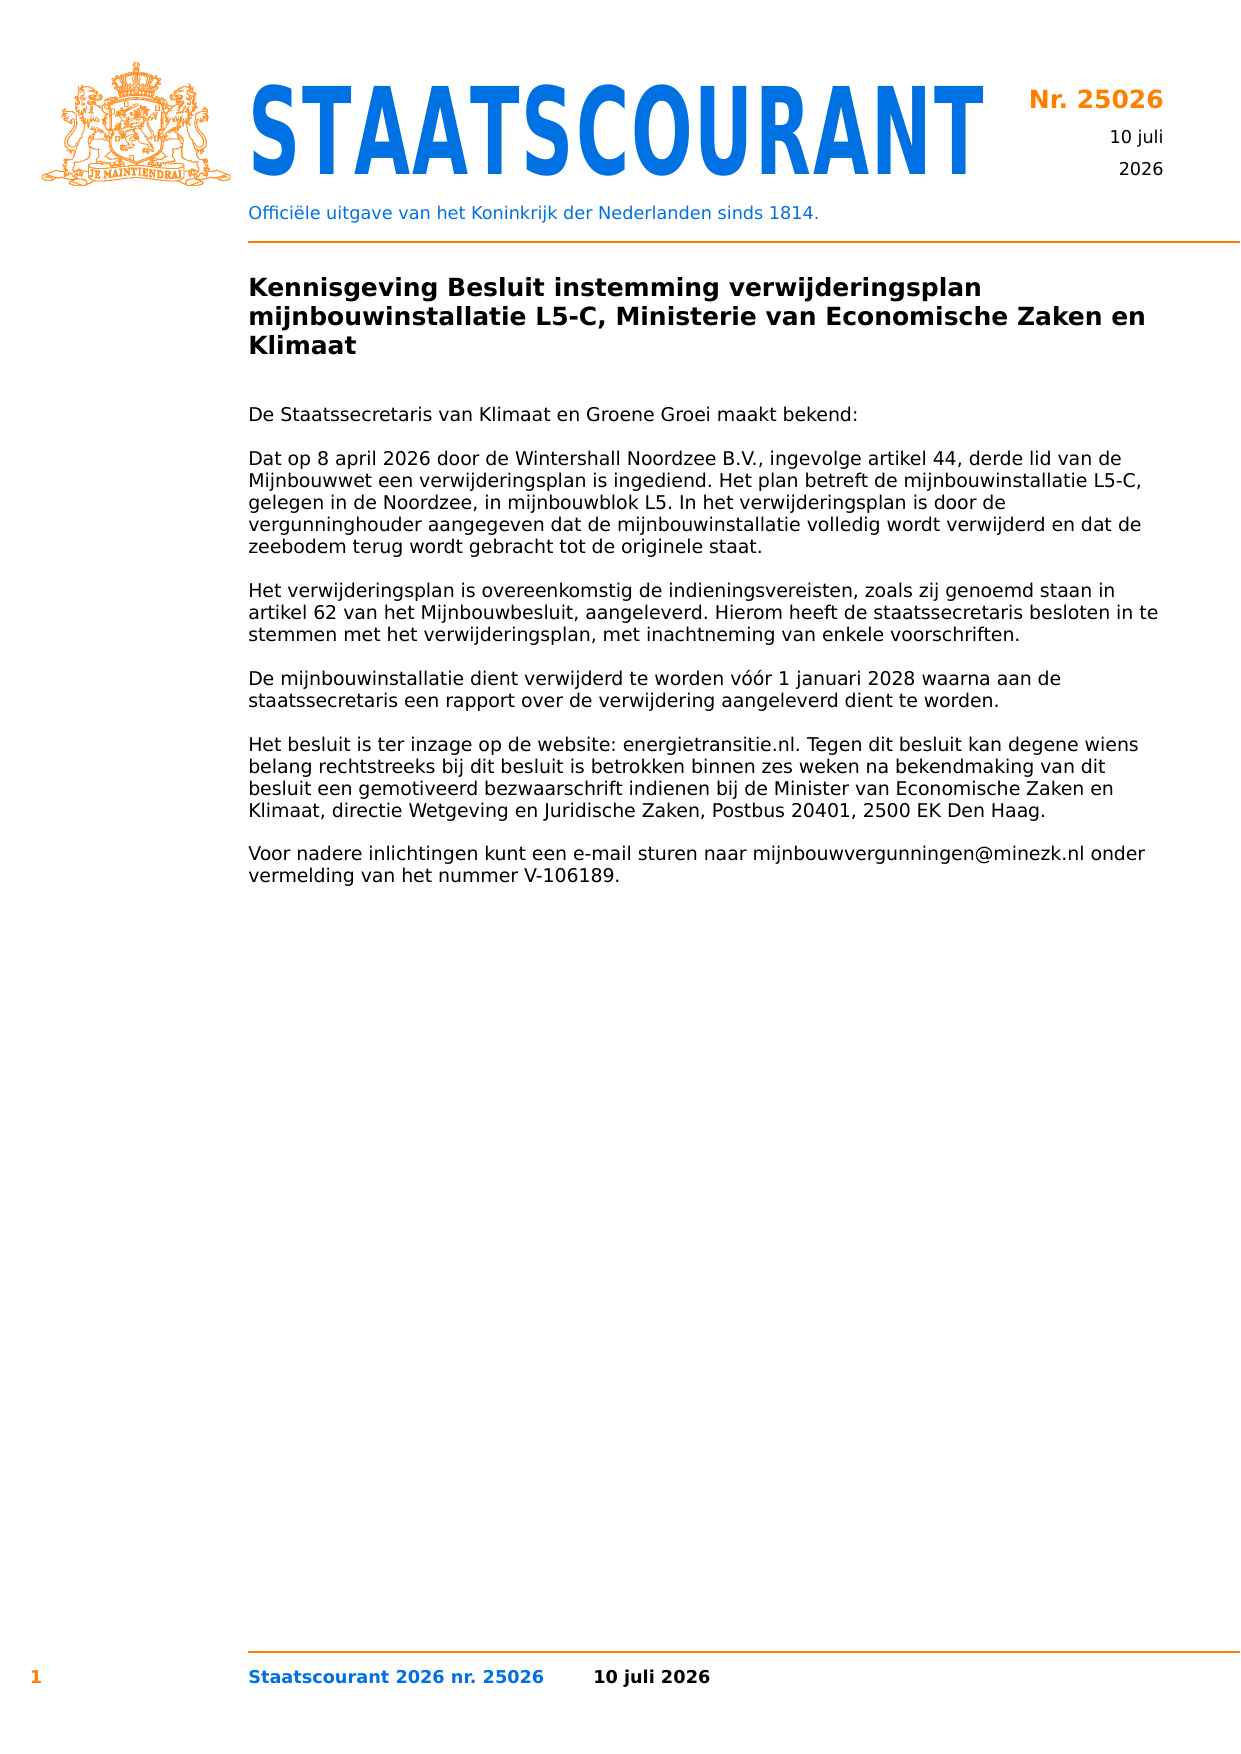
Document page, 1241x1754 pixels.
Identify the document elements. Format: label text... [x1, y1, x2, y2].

table_cell 10 juli [998, 121, 1240, 153]
text Het verwijderingsplan is overeenkomstig de indieningsvereisten, zoals zij genoemd staan in artikel 62 van het Mijnbouwbesluit, aangeleverd. Hierom heeft de staatssecretaris besloten in te stemmen met het verwijderingsplan, met inachtneming van enkele voorschriften. [248, 580, 1163, 646]
text Het besluit is ter inzage op de website: energietransitie.nl. Tegen dit besluit kan degene wiens belang rechtstreeks bij dit besluit is betrokken binnen zes weken na bekendmaking van dit besluit een gemotiveerd bezwaarschrift indienen bij de Minister van Economische Zaken en Klimaat, directie Wetgeving en Juridische Zaken, Postbus 20401, 2500 EK Den Haag. [248, 733, 1163, 821]
table_cell Officiële uitgave van het Koninkrijk der Nederlanden sinds 1814. [248, 203, 1240, 241]
table_header [25, 62, 248, 241]
table_cell 2026 [998, 153, 1240, 203]
text De mijnbouwinstallatie dient verwijderd te worden vóór 1 januari 2028 waarna aan de staatssecretaris een rapport over de verwijdering aangeleverd dient te worden. [248, 668, 1163, 712]
text Dat op 8 april 2026 door de Wintershall Noordzee B.V., ingevolge artikel 44, derde lid van de Mijnbouwwet een verwijderingsplan is ingediend. Het plan betreft de mijnbouwinstallatie L5-C, gelegen in de Noordzee, in mijnbouwblok L5. In het verwijderingsplan is door de vergunninghouder aangegeven dat de mijnbouwinstallatie volledig wordt verwijderd en dat de zeebodem terug wordt gebracht tot de originele staat. [248, 448, 1163, 558]
table_header Nr. 25026 [998, 62, 1240, 121]
table_header STAATSCOURANT [248, 62, 998, 203]
subtitle Kennisgeving Besluit instemming verwijderingsplan mijnbouwinstallatie L5-C, Ministerie van Economische Zaken en Klimaat [248, 273, 1163, 361]
text De Staatssecretaris van Klimaat en Groene Groei maakt bekend: [248, 404, 1163, 426]
picture [41, 62, 231, 186]
text Voor nadere inlichtingen kunt een e-mail sturen naar mijnbouwvergunningen@minezk.nl onder vermelding van het nummer V-106189. [248, 843, 1163, 887]
